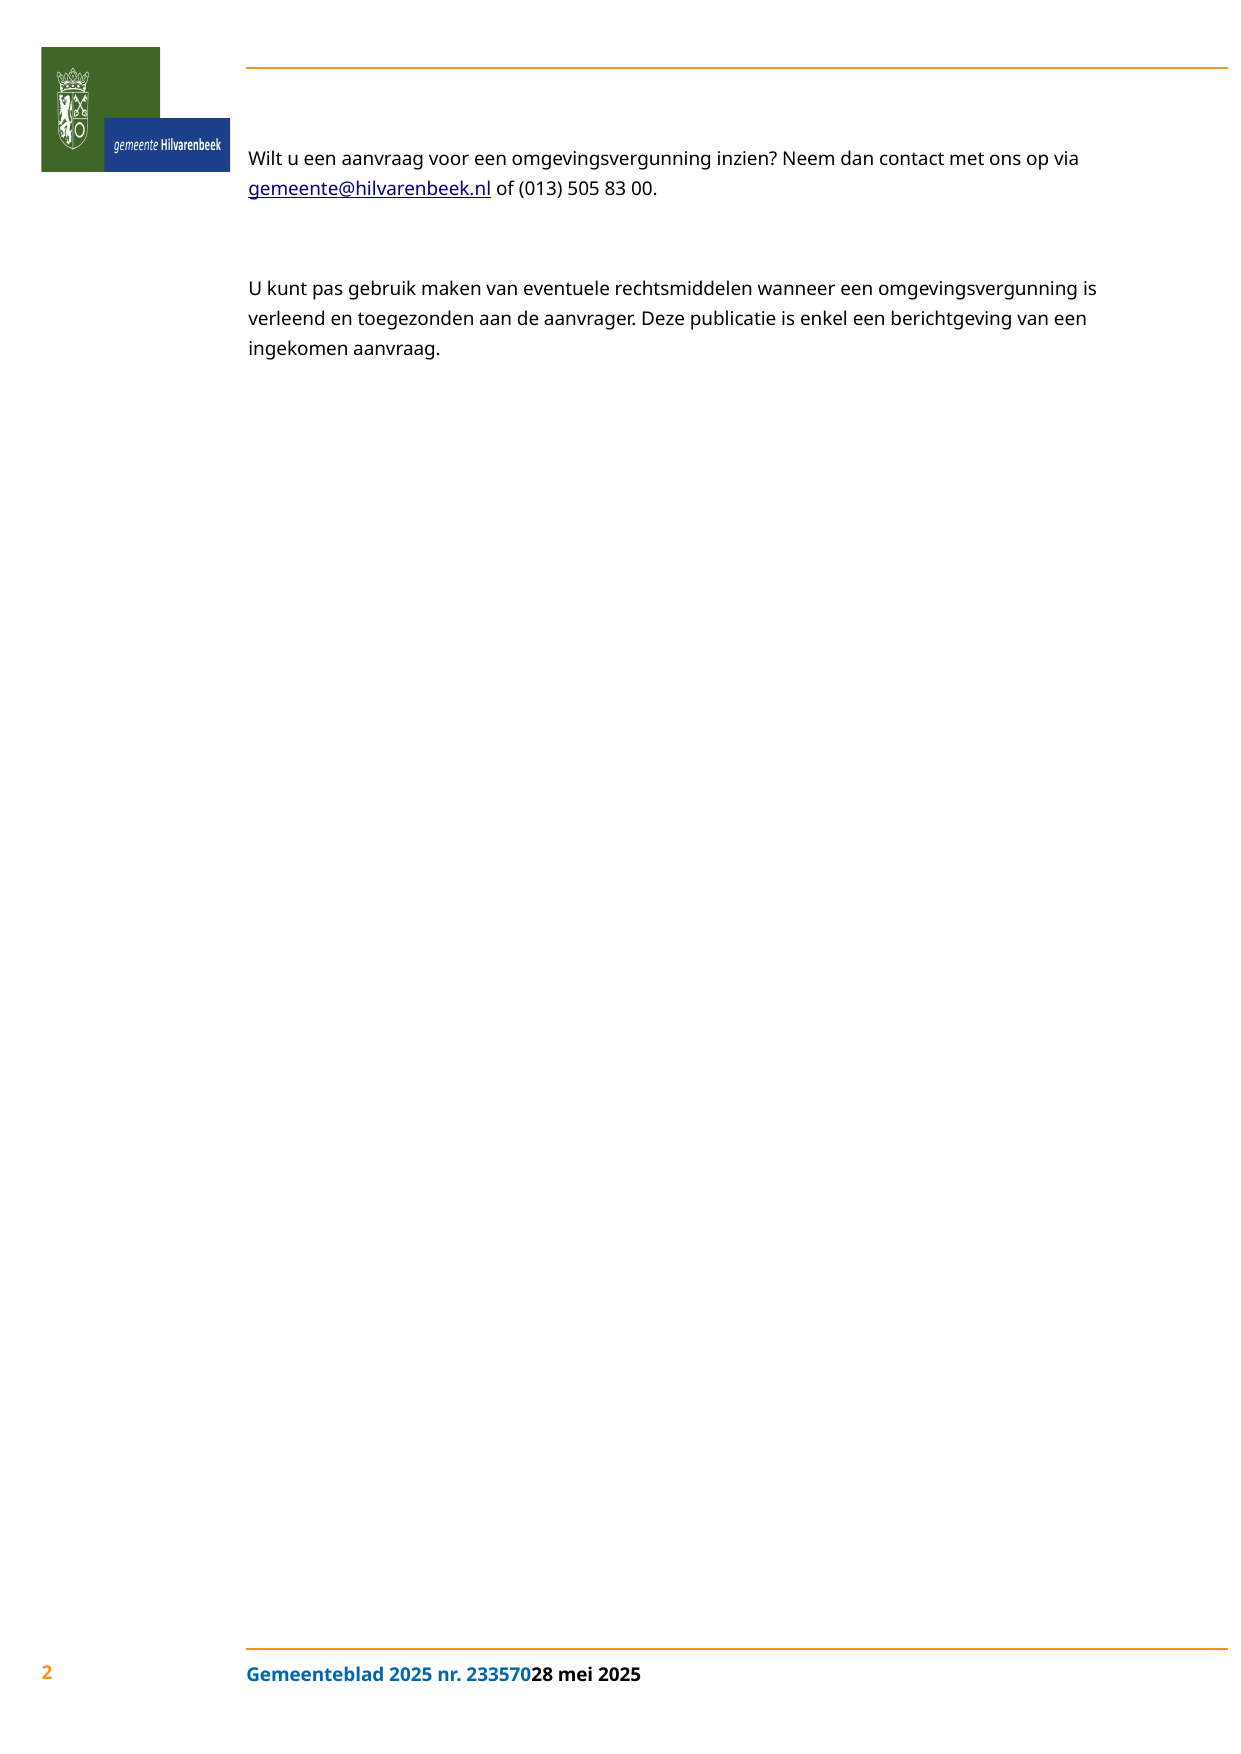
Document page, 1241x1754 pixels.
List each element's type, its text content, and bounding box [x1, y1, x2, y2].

picture [41, 47, 231, 172]
text Wilt u een aanvraag voor een omgevingsvergunning inzien? Neem dan contact met ons op via gemeente@hilvarenbeek.nl of (013) 505 83 00. [248, 145, 1152, 201]
text U kunt pas gebruik maken van eventuele rechtsmiddelen wanneer een omgevingsvergunning is verleend en toegezonden aan de aanvrager. Deze publicatie is enkel een berichtgeving van een ingekomen aanvraag. [248, 276, 1152, 361]
